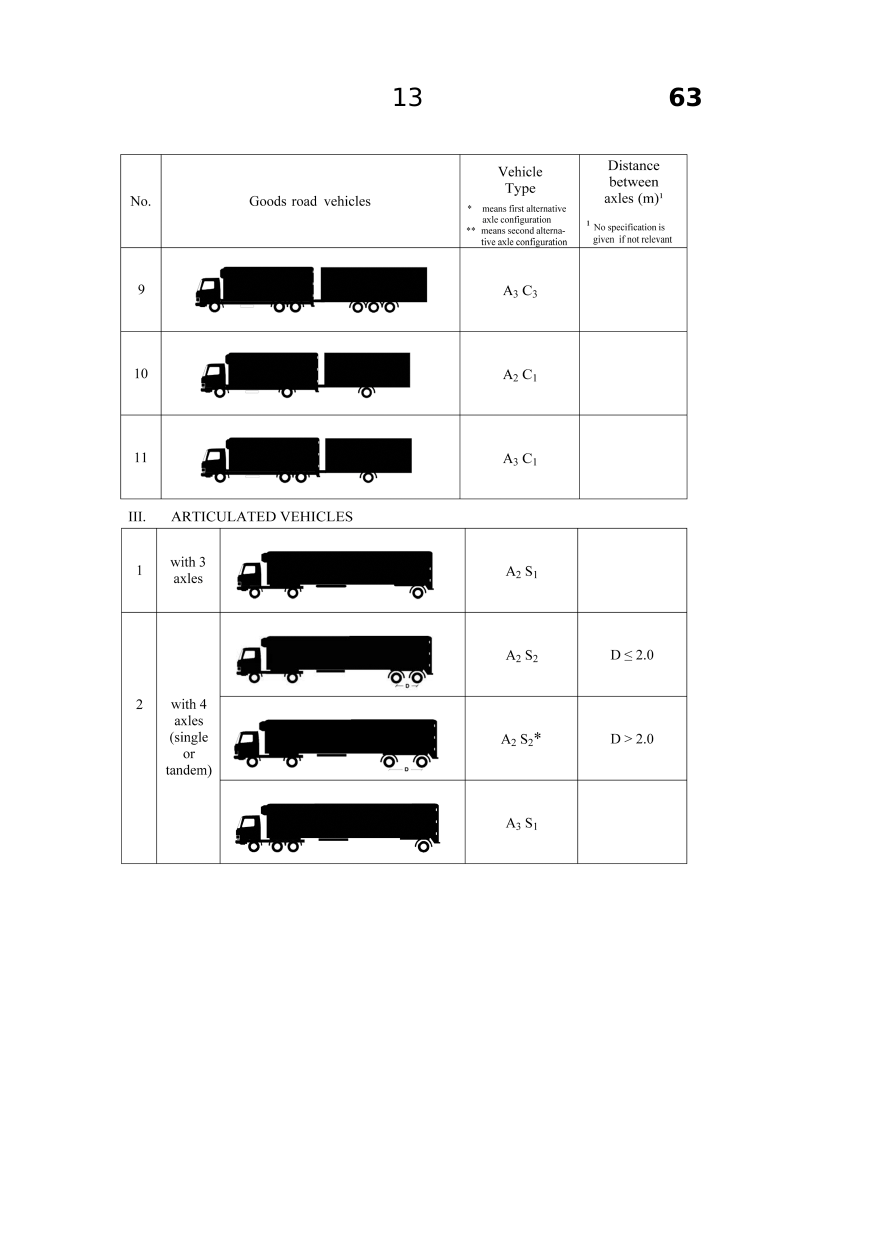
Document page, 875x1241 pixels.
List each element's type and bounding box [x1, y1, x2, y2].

picture [118, 151, 691, 867]
